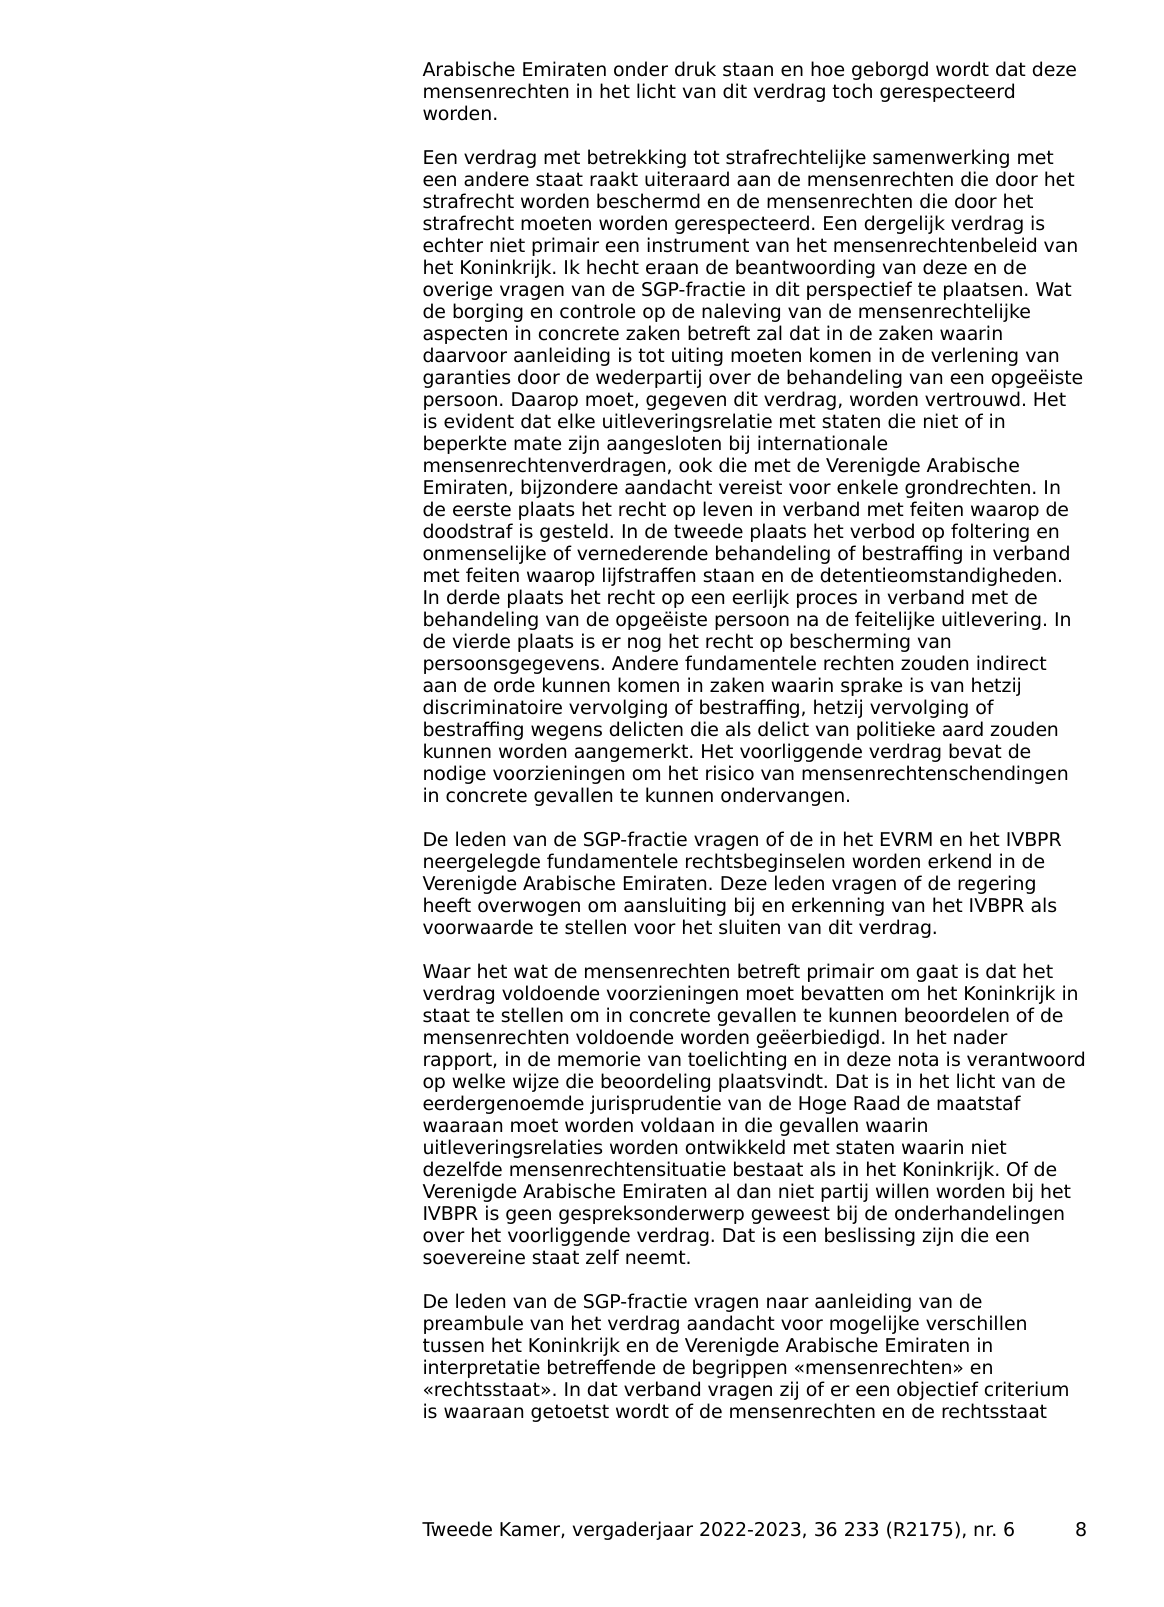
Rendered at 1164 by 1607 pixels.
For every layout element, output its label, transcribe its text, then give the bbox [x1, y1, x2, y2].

text De leden van de SGP-fractie vragen naar aanleiding van de preambule van het verdrag aandacht voor mogelijke verschillen tussen het Koninkrijk en de Verenigde Arabische Emiraten in interpretatie betreffende de begrippen «mensenrechten» en «rechtsstaat». In dat verband vragen zij of er een objectief criterium is waaraan getoetst wordt of de mensenrechten en de rechtsstaat [422, 1291, 1087, 1423]
text Arabische Emiraten onder druk staan en hoe geborgd wordt dat deze mensenrechten in het licht van dit verdrag toch gerespecteerd worden. [422, 59, 1087, 125]
text Een verdrag met betrekking tot strafrechtelijke samenwerking met een andere staat raakt uiteraard aan de mensenrechten die door het strafrecht worden beschermd en de mensenrechten die door het strafrecht moeten worden gerespecteerd. Een dergelijk verdrag is echter niet primair een instrument van het mensenrechtenbeleid van het Koninkrijk. Ik hecht eraan de beantwoording van deze en de overige vragen van de SGP-fractie in dit perspectief te plaatsen. Wat de borging en controle op de naleving van de mensenrechtelijke aspecten in concrete zaken betreft zal dat in de zaken waarin daarvoor aanleiding is tot uiting moeten komen in de verlening van garanties door de wederpartij over de behandeling van een opgeëiste persoon. Daarop moet, gegeven dit verdrag, worden vertrouwd. Het is evident dat elke uitleveringsrelatie met staten die niet of in beperkte mate zijn aangesloten bij internationale mensenrechtenverdragen, ook die met de Verenigde Arabische Emiraten, bijzondere aandacht vereist voor enkele grondrechten. In de eerste plaats het recht op leven in verband met feiten waarop de doodstraf is gesteld. In de tweede plaats het verbod op foltering en onmenselijke of vernederende behandeling of bestraffing in verband met feiten waarop lijfstraffen staan en de detentieomstandigheden. In derde plaats het recht op een eerlijk proces in verband met de behandeling van de opgeëiste persoon na de feitelijke uitlevering. In de vierde plaats is er nog het recht op bescherming van persoonsgegevens. Andere fundamentele rechten zouden indirect aan de orde kunnen komen in zaken waarin sprake is van hetzij discriminatoire vervolging of bestraffing, hetzij vervolging of bestraffing wegens delicten die als delict van politieke aard zouden kunnen worden aangemerkt. Het voorliggende verdrag bevat de nodige voorzieningen om het risico van mensenrechtenschendingen in concrete gevallen te kunnen ondervangen. [422, 147, 1087, 807]
text De leden van de SGP-fractie vragen of de in het EVRM en het IVBPR neergelegde fundamentele rechtsbeginselen worden erkend in de Verenigde Arabische Emiraten. Deze leden vragen of de regering heeft overwogen om aansluiting bij en erkenning van het IVBPR als voorwaarde te stellen voor het sluiten van dit verdrag. [422, 829, 1087, 939]
text Waar het wat de mensenrechten betreft primair om gaat is dat het verdrag voldoende voorzieningen moet bevatten om het Koninkrijk in staat te stellen om in concrete gevallen te kunnen beoordelen of de mensenrechten voldoende worden geëerbiedigd. In het nader rapport, in de memorie van toelichting en in deze nota is verantwoord op welke wijze die beoordeling plaatsvindt. Dat is in het licht van de eerdergenoemde jurisprudentie van de Hoge Raad de maatstaf waaraan moet worden voldaan in die gevallen waarin uitleveringsrelaties worden ontwikkeld met staten waarin niet dezelfde mensenrechtensituatie bestaat als in het Koninkrijk. Of de Verenigde Arabische Emiraten al dan niet partij willen worden bij het IVBPR is geen gespreksonderwerp geweest bij de onderhandelingen over het voorliggende verdrag. Dat is een beslissing zijn die een soevereine staat zelf neemt. [422, 961, 1087, 1268]
